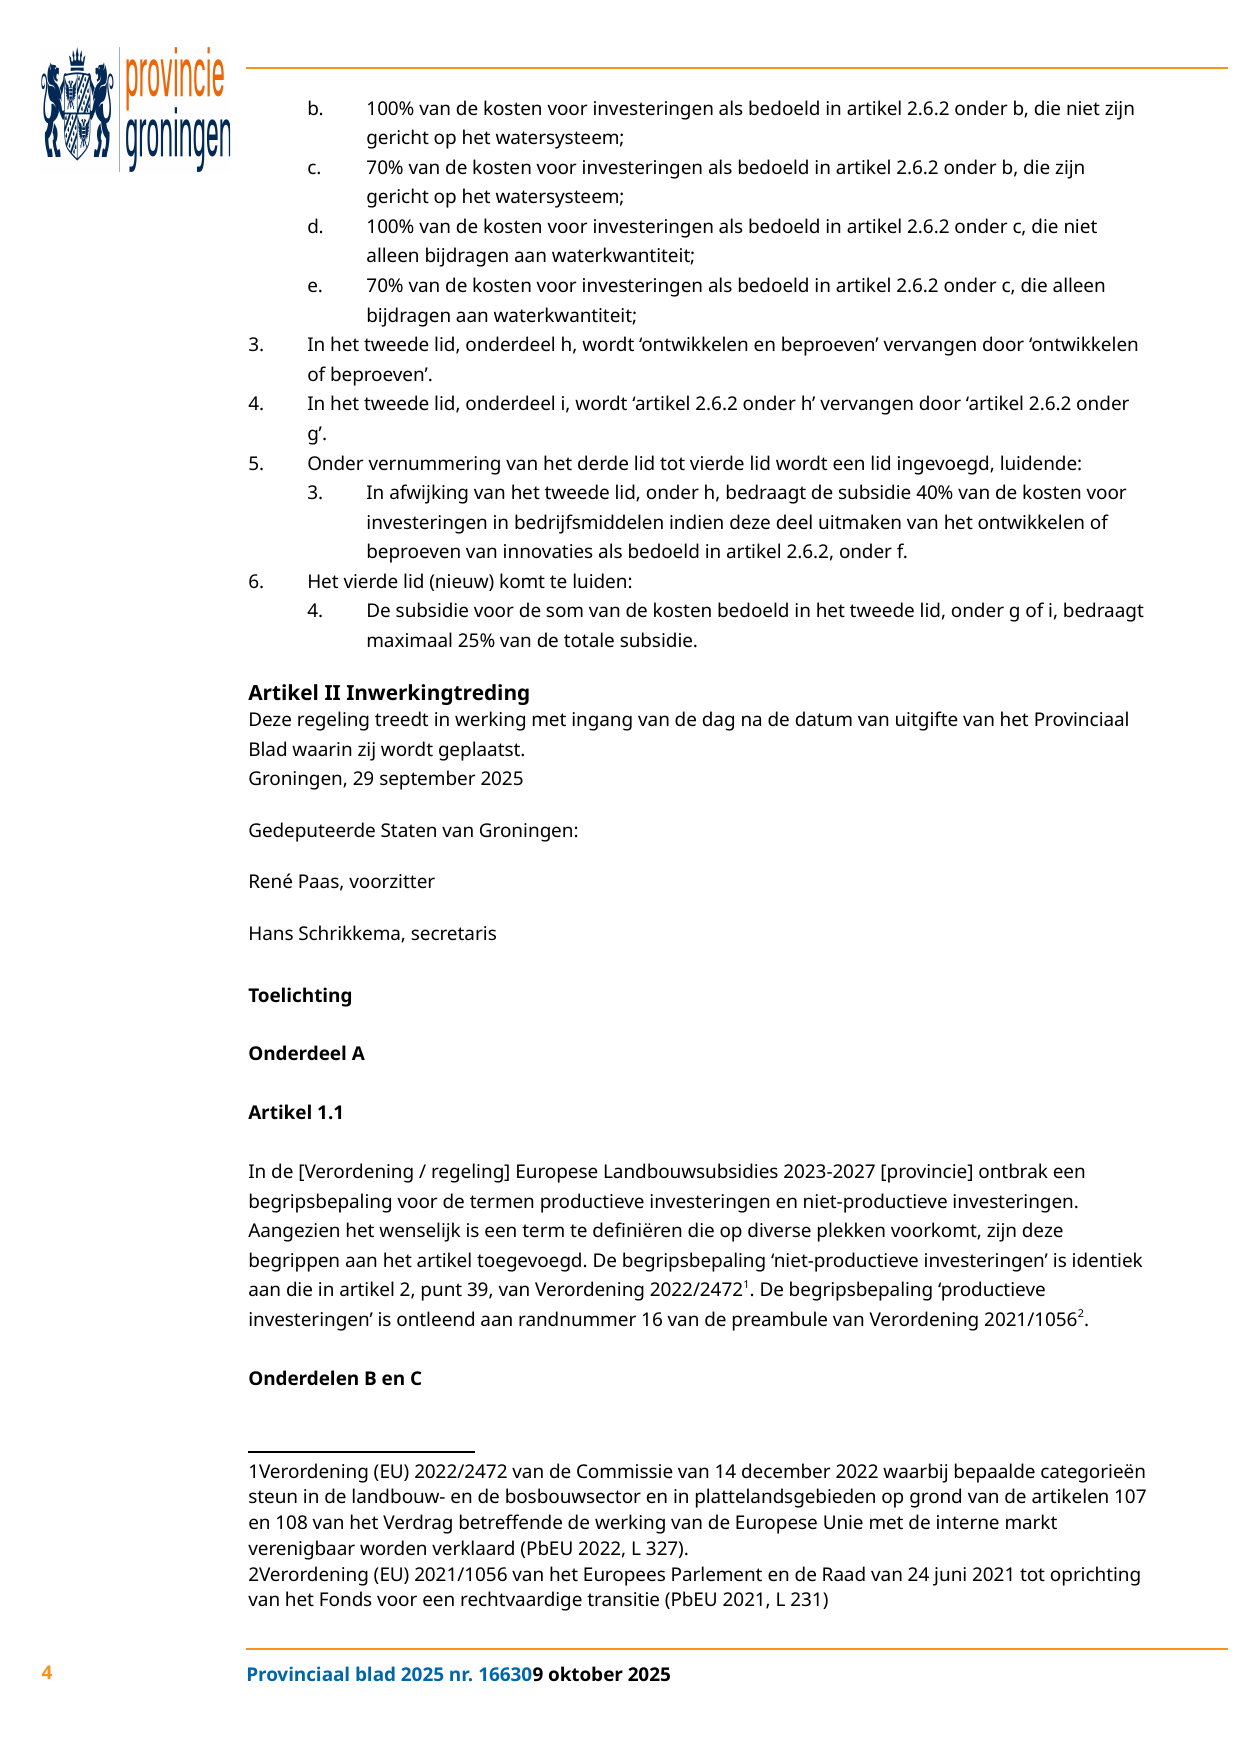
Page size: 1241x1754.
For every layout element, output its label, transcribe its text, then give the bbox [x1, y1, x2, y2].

list In het tweede lid, onderdeel h, wordt ‘ontwikkelen en beproeven’ vervangen door ‘ontwikkelen of beproeven’. [248, 331, 1152, 387]
text In de [Verordening / regeling] Europese Landbouwsubsidies 2023-2027 [provincie] ontbrak een begripsbepaling voor de termen productieve investeringen en niet-productieve investeringen. Aangezien het wenselijk is een term te definiëren die op diverse plekken voorkomt, zijn deze begrippen aan het artikel toegevoegd. De begripsbepaling ‘niet-productieve investeringen’ is identiek aan die in artikel 2, punt 39, van Verordening 2022/2472. De begripsbepaling ‘productieve investeringen’ is ontleend aan randnummer 16 van de preambule van Verordening 2021/1056. [248, 1158, 1152, 1332]
text Toelichting [248, 971, 1152, 1011]
text René Paas, voorzitter [248, 868, 1152, 894]
text Groningen, 29 september 2025 [248, 765, 1152, 791]
list 100% van de kosten voor investeringen als bedoeld in artikel 2.6.2 onder c, die niet alleen bijdragen aan waterkwantiteit; [307, 213, 1152, 268]
text Artikel II Inwerkingtreding [248, 678, 1152, 706]
text Artikel 1.1 [248, 1099, 1152, 1125]
text Onderdelen B en C [248, 1365, 1152, 1391]
list In afwijking van het tweede lid, onder h, bedraagt de subsidie 40% van de kosten voor investeringen in bedrijfsmiddelen indien deze deel uitmaken van het ontwikkelen of beproeven van innovaties als bedoeld in artikel 2.6.2, onder f. [307, 479, 1152, 564]
picture [41, 47, 231, 172]
list De subsidie voor de som van de kosten bedoeld in het tweede lid, onder g of i, bedraagt maximaal 25% van de totale subsidie. [307, 598, 1152, 653]
text Hans Schrikkema, secretaris [248, 920, 1152, 945]
list In het tweede lid, onderdeel i, wordt ‘artikel 2.6.2 onder h’ vervangen door ‘artikel 2.6.2 onder g’. [248, 391, 1152, 446]
text Verordening (EU) 2021/1056 van het Europees Parlement en de Raad van 24 juni 2021 tot oprichting van het Fonds voor een rechtvaardige transitie (PbEU 2021, L 231) [248, 1561, 1152, 1612]
list Het vierde lid (nieuw) komt te luiden: [248, 568, 1152, 594]
list 70% van de kosten voor investeringen als bedoeld in artikel 2.6.2 onder b, die zijn gericht op het watersysteem; [307, 154, 1152, 209]
text Onderdeel A [248, 1040, 1152, 1066]
list Onder vernummering van het derde lid tot vierde lid wordt een lid ingevoegd, luidende: [248, 450, 1152, 476]
text Deze regeling treedt in werking met ingang van de dag na de datum van uitgifte van het Provinciaal Blad waarin zij wordt geplaatst. [248, 706, 1152, 761]
list 70% van de kosten voor investeringen als bedoeld in artikel 2.6.2 onder c, die alleen bijdragen aan waterkwantiteit; [307, 272, 1152, 328]
list 100% van de kosten voor investeringen als bedoeld in artikel 2.6.2 onder b, die niet zijn gericht op het watersysteem; [307, 95, 1152, 150]
text Gedeputeerde Staten van Groningen: [248, 817, 1152, 842]
text Verordening (EU) 2022/2472 van de Commissie van 14 december 2022 waarbij bepaalde categorieën steun in de landbouw- en de bosbouwsector en in plattelandsgebieden op grond van de artikelen 107 en 108 van het Verdrag betreffende de werking van de Europese Unie met de interne markt verenigbaar worden verklaard (PbEU 2022, L 327). [248, 1458, 1152, 1561]
